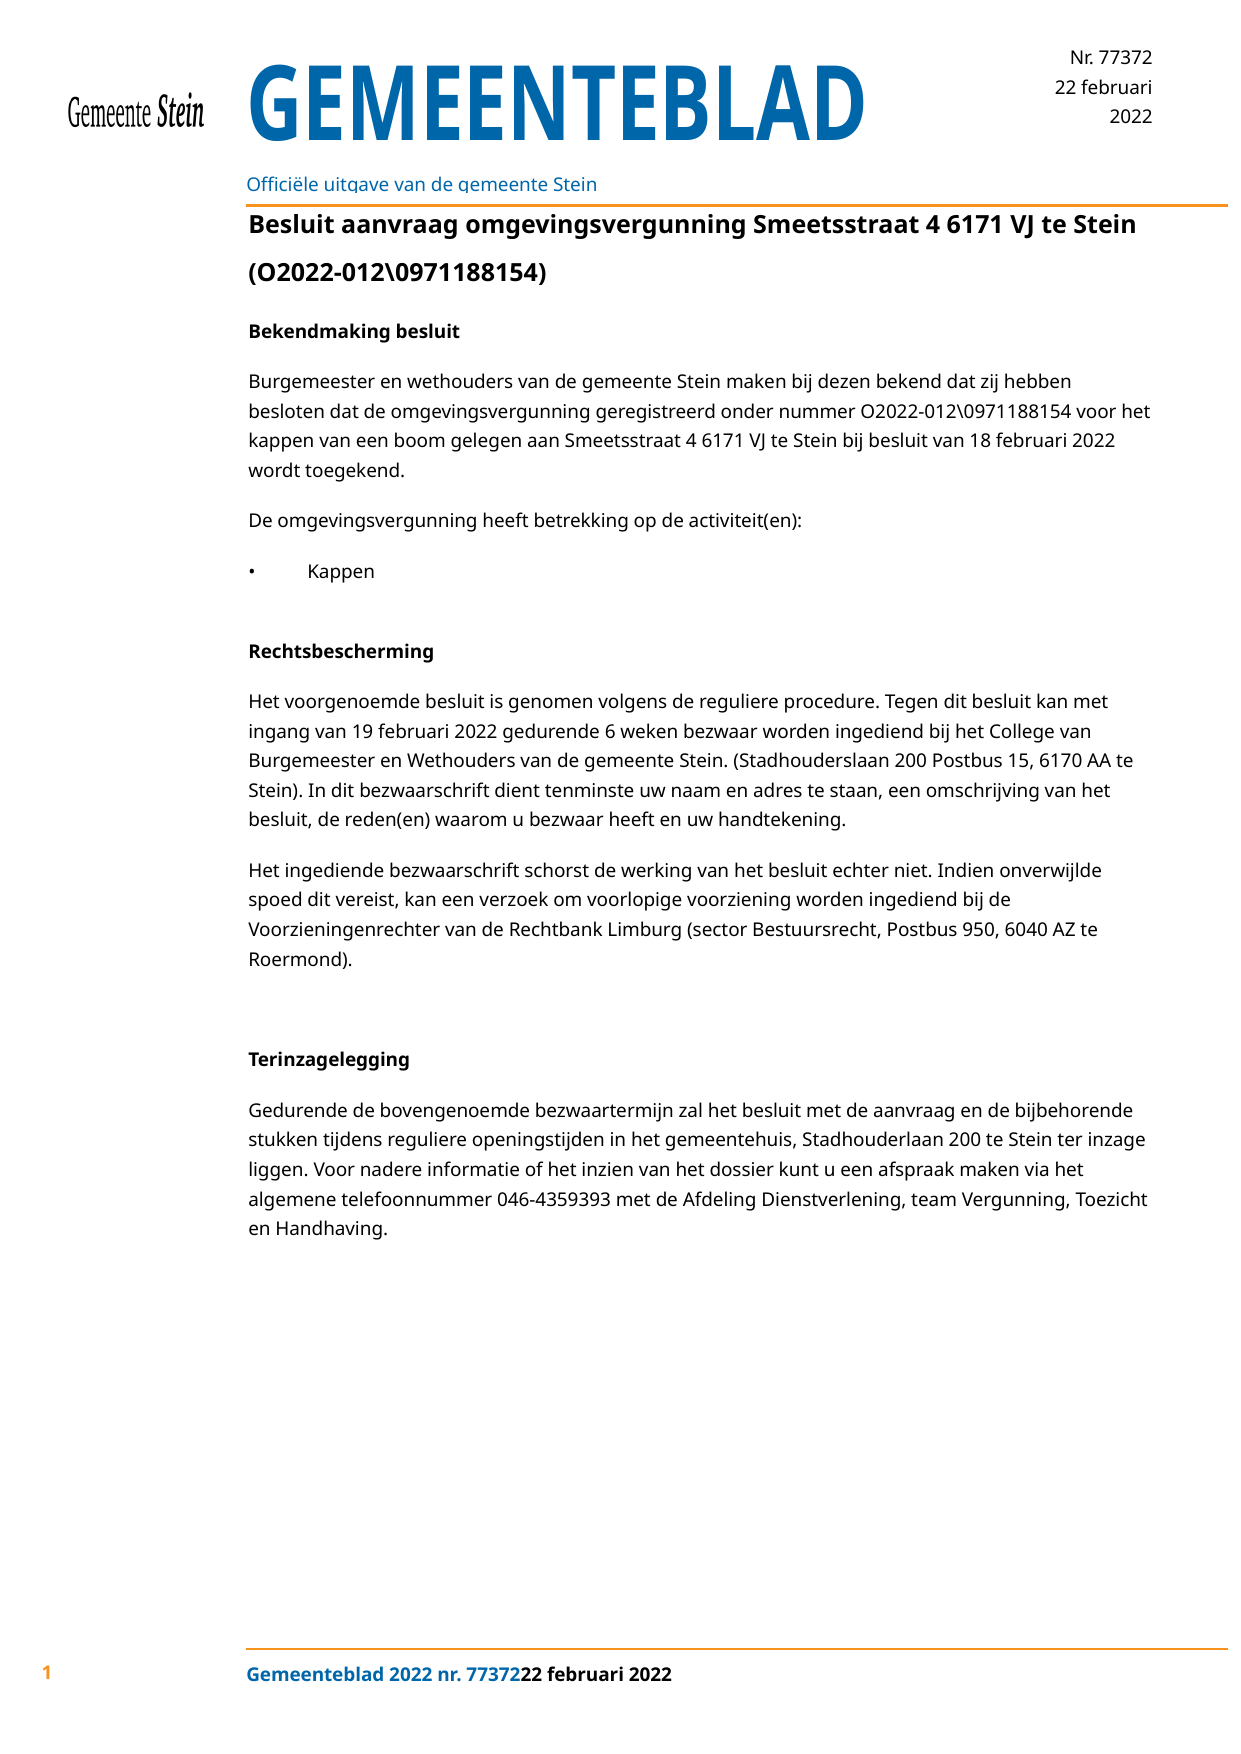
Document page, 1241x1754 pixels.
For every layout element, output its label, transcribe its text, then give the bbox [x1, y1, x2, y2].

text Bekendmaking besluit [248, 318, 1152, 344]
text Het voorgenoemde besluit is genomen volgens de reguliere procedure. Tegen dit besluit kan met ingang van 19 februari 2022 gedurende 6 weken bezwaar worden ingediend bij het College van Burgemeester en Wethouders van de gemeente Stein. (Stadhouderslaan 200 Postbus 15, 6170 AA te Stein). In dit bezwaarschrift dient tenminste uw naam en adres te staan, een omschrijving van het besluit, de reden(en) waarom u bezwaar heeft en uw handtekening. [248, 688, 1152, 832]
list Kappen [248, 558, 1152, 584]
text Gedurende de bovengenoemde bezwaartermijn zal het besluit met de aanvraag en de bijbehorende stukken tijdens reguliere openingstijden in het gemeentehuis, Stadhouderlaan 200 te Stein ter inzage liggen. Voor nadere informatie of het inzien van het dossier kunt u een afspraak maken via het algemene telefoonnummer 046-4359393 met de Afdeling Dienstverlening, team Vergunning, Toezicht en Handhaving. [248, 1097, 1152, 1241]
picture [41, 47, 231, 172]
text De omgevingsvergunning heeft betrekking op de activiteit(en): [248, 507, 1152, 533]
text Rechtsbescherming [248, 638, 1152, 664]
text Besluit aanvraag omgevingsvergunning Smeetsstraat 4 6171 VJ te Stein (O2022-012\0971188154) [248, 207, 1152, 288]
text Het ingediende bezwaarschrift schorst de werking van het besluit echter niet. Indien onverwijlde spoed dit vereist, kan een verzoek om voorlopige voorziening worden ingediend bij de Voorzieningenrechter van de Rechtbank Limburg (sector Bestuursrecht, Postbus 950, 6040 AZ te Roermond). [248, 857, 1152, 972]
text Terinzagelegging [248, 1047, 1152, 1072]
text Burgemeester en wethouders van de gemeente Stein maken bij dezen bekend dat zij hebben besloten dat de omgevingsvergunning geregistreerd onder nummer O2022-012\0971188154 voor het kappen van een boom gelegen aan Smeetsstraat 4 6171 VJ te Stein bij besluit van 18 februari 2022 wordt toegekend. [248, 368, 1152, 483]
